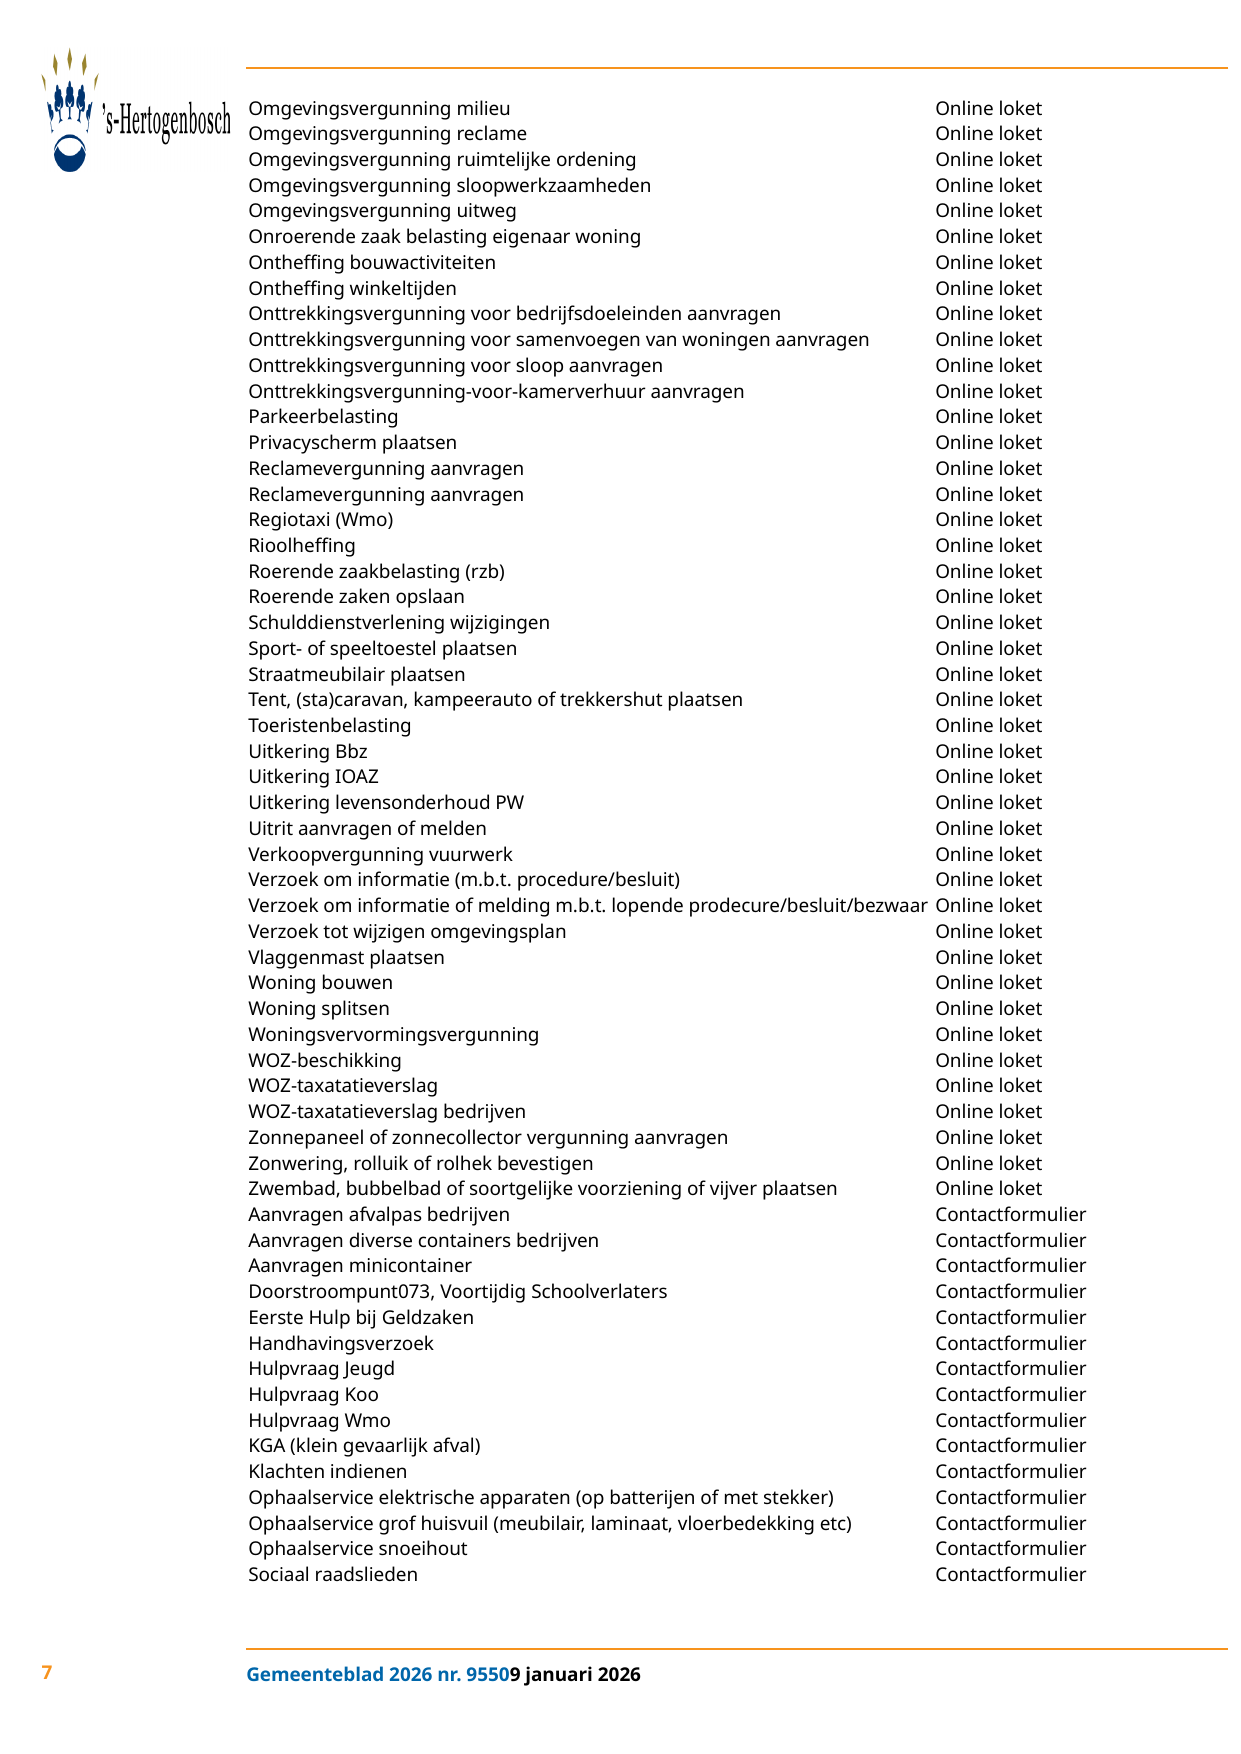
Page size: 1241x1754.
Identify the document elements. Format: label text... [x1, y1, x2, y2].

table_cell Ophaalservice grof huisvuil (meubilair, laminaat, vloerbedekking etc) [248, 1510, 935, 1536]
table_cell Hulpvraag Koo [248, 1381, 935, 1407]
table_cell Doorstroompunt073, Voortijdig Schoolverlaters [248, 1278, 935, 1304]
table_cell Toeristenbelasting [248, 712, 935, 738]
table_cell Online loket [935, 378, 1152, 403]
table_cell Onttrekkingsvergunning-voor-kamerverhuur aanvragen [248, 378, 935, 403]
table_cell Parkeerbelasting [248, 404, 935, 429]
table_cell Online loket [935, 1150, 1152, 1175]
table_cell Online loket [935, 1124, 1152, 1150]
table_cell Hulpvraag Wmo [248, 1407, 935, 1433]
table_cell Omgevingsvergunning milieu [248, 95, 935, 121]
table_cell Online loket [935, 609, 1152, 635]
table_cell Online loket [935, 764, 1152, 789]
table_cell Online loket [935, 970, 1152, 995]
table_cell Contactformulier [935, 1536, 1152, 1561]
table_cell Online loket [935, 481, 1152, 506]
table_cell Contactformulier [935, 1561, 1152, 1587]
table_cell Online loket [935, 455, 1152, 481]
table_cell Online loket [935, 1073, 1152, 1098]
table_cell Contactformulier [935, 1330, 1152, 1356]
table_cell Online loket [935, 841, 1152, 867]
table_cell Zonnepaneel of zonnecollector vergunning aanvragen [248, 1124, 935, 1150]
table_cell Regiotaxi (Wmo) [248, 506, 935, 532]
table_cell Contactformulier [935, 1253, 1152, 1278]
table_cell Uitkering levensonderhoud PW [248, 790, 935, 815]
table_cell Contactformulier [935, 1356, 1152, 1381]
table_cell Aanvragen afvalpas bedrijven [248, 1201, 935, 1227]
table_cell Roerende zaakbelasting (rzb) [248, 558, 935, 584]
table_cell Contactformulier [935, 1227, 1152, 1253]
table_cell Online loket [935, 712, 1152, 738]
table_cell Onttrekkingsvergunning voor sloop aanvragen [248, 352, 935, 378]
table_cell Ontheffing bouwactiviteiten [248, 249, 935, 275]
table_cell Online loket [935, 867, 1152, 892]
table_cell Online loket [935, 790, 1152, 815]
table_cell Online loket [935, 893, 1152, 918]
table_cell Online loket [935, 326, 1152, 352]
table_cell Online loket [935, 815, 1152, 841]
table_cell Contactformulier [935, 1381, 1152, 1407]
table_cell Reclamevergunning aanvragen [248, 455, 935, 481]
table_cell WOZ-beschikking [248, 1047, 935, 1072]
table_cell WOZ-taxatatieverslag bedrijven [248, 1098, 935, 1124]
picture [41, 47, 231, 172]
table_cell Online loket [935, 301, 1152, 326]
table_cell Ontheffing winkeltijden [248, 275, 935, 301]
table_cell Eerste Hulp bij Geldzaken [248, 1304, 935, 1330]
table_cell Tent, (sta)caravan, kampeerauto of trekkershut plaatsen [248, 687, 935, 712]
table_cell Verzoek tot wijzigen omgevingsplan [248, 918, 935, 944]
table_cell Woningsvervormingsvergunning [248, 1021, 935, 1047]
table_cell Omgevingsvergunning uitweg [248, 198, 935, 223]
table_cell Reclamevergunning aanvragen [248, 481, 935, 506]
table_cell Contactformulier [935, 1201, 1152, 1227]
table_cell Online loket [935, 275, 1152, 301]
table_cell Omgevingsvergunning sloopwerkzaamheden [248, 172, 935, 198]
table_cell Online loket [935, 995, 1152, 1021]
table_cell Online loket [935, 738, 1152, 764]
table_cell Rioolheffing [248, 532, 935, 558]
table_cell Contactformulier [935, 1510, 1152, 1536]
table_cell Omgevingsvergunning ruimtelijke ordening [248, 146, 935, 172]
table_cell Online loket [935, 1047, 1152, 1072]
table_cell Omgevingsvergunning reclame [248, 121, 935, 146]
table_cell Onttrekkingsvergunning voor bedrijfsdoeleinden aanvragen [248, 301, 935, 326]
table_cell Klachten indienen [248, 1459, 935, 1484]
table_cell Online loket [935, 224, 1152, 249]
table_cell Ophaalservice snoeihout [248, 1536, 935, 1561]
table_cell Online loket [935, 532, 1152, 558]
table_cell Online loket [935, 661, 1152, 687]
table_cell Online loket [935, 1021, 1152, 1047]
table_cell Verzoek om informatie of melding m.b.t. lopende prodecure/besluit/bezwaar [248, 893, 935, 918]
table_cell Online loket [935, 172, 1152, 198]
table_cell Uitrit aanvragen of melden [248, 815, 935, 841]
table_cell Contactformulier [935, 1459, 1152, 1484]
table_cell Online loket [935, 687, 1152, 712]
table_cell Verzoek om informatie (m.b.t. procedure/besluit) [248, 867, 935, 892]
table_cell Contactformulier [935, 1433, 1152, 1458]
table_cell Online loket [935, 944, 1152, 969]
table_cell Ophaalservice elektrische apparaten (op batterijen of met stekker) [248, 1484, 935, 1510]
table_cell Vlaggenmast plaatsen [248, 944, 935, 969]
table_cell Online loket [935, 146, 1152, 172]
table_cell Onroerende zaak belasting eigenaar woning [248, 224, 935, 249]
table_cell Uitkering IOAZ [248, 764, 935, 789]
table_cell Contactformulier [935, 1484, 1152, 1510]
table_cell Sociaal raadslieden [248, 1561, 935, 1587]
table_cell Online loket [935, 429, 1152, 455]
table_cell Aanvragen diverse containers bedrijven [248, 1227, 935, 1253]
table_cell Online loket [935, 198, 1152, 223]
table_cell Online loket [935, 352, 1152, 378]
table_cell Privacyscherm plaatsen [248, 429, 935, 455]
table_cell Straatmeubilair plaatsen [248, 661, 935, 687]
table_cell Online loket [935, 584, 1152, 609]
table_cell Contactformulier [935, 1304, 1152, 1330]
table_cell Online loket [935, 249, 1152, 275]
table_cell Verkoopvergunning vuurwerk [248, 841, 935, 867]
table_cell Online loket [935, 1098, 1152, 1124]
table_cell Contactformulier [935, 1407, 1152, 1433]
table_cell Woning bouwen [248, 970, 935, 995]
table_cell WOZ-taxatatieverslag [248, 1073, 935, 1098]
table_cell Onttrekkingsvergunning voor samenvoegen van woningen aanvragen [248, 326, 935, 352]
table_cell Online loket [935, 95, 1152, 121]
table_cell KGA (klein gevaarlijk afval) [248, 1433, 935, 1458]
table_cell Online loket [935, 121, 1152, 146]
table_cell Online loket [935, 918, 1152, 944]
table_cell Zwembad, bubbelbad of soortgelijke voorziening of vijver plaatsen [248, 1175, 935, 1201]
table_cell Handhavingsverzoek [248, 1330, 935, 1356]
table_cell Online loket [935, 404, 1152, 429]
table_cell Woning splitsen [248, 995, 935, 1021]
table_cell Hulpvraag Jeugd [248, 1356, 935, 1381]
table_cell Online loket [935, 1175, 1152, 1201]
table_cell Sport- of speeltoestel plaatsen [248, 635, 935, 661]
table_cell Roerende zaken opslaan [248, 584, 935, 609]
table_cell Schulddienstverlening wijzigingen [248, 609, 935, 635]
table_cell Uitkering Bbz [248, 738, 935, 764]
table_cell Online loket [935, 506, 1152, 532]
table_cell Online loket [935, 558, 1152, 584]
table_cell Contactformulier [935, 1278, 1152, 1304]
table_cell Online loket [935, 635, 1152, 661]
table_cell Aanvragen minicontainer [248, 1253, 935, 1278]
table_cell Zonwering, rolluik of rolhek bevestigen [248, 1150, 935, 1175]
